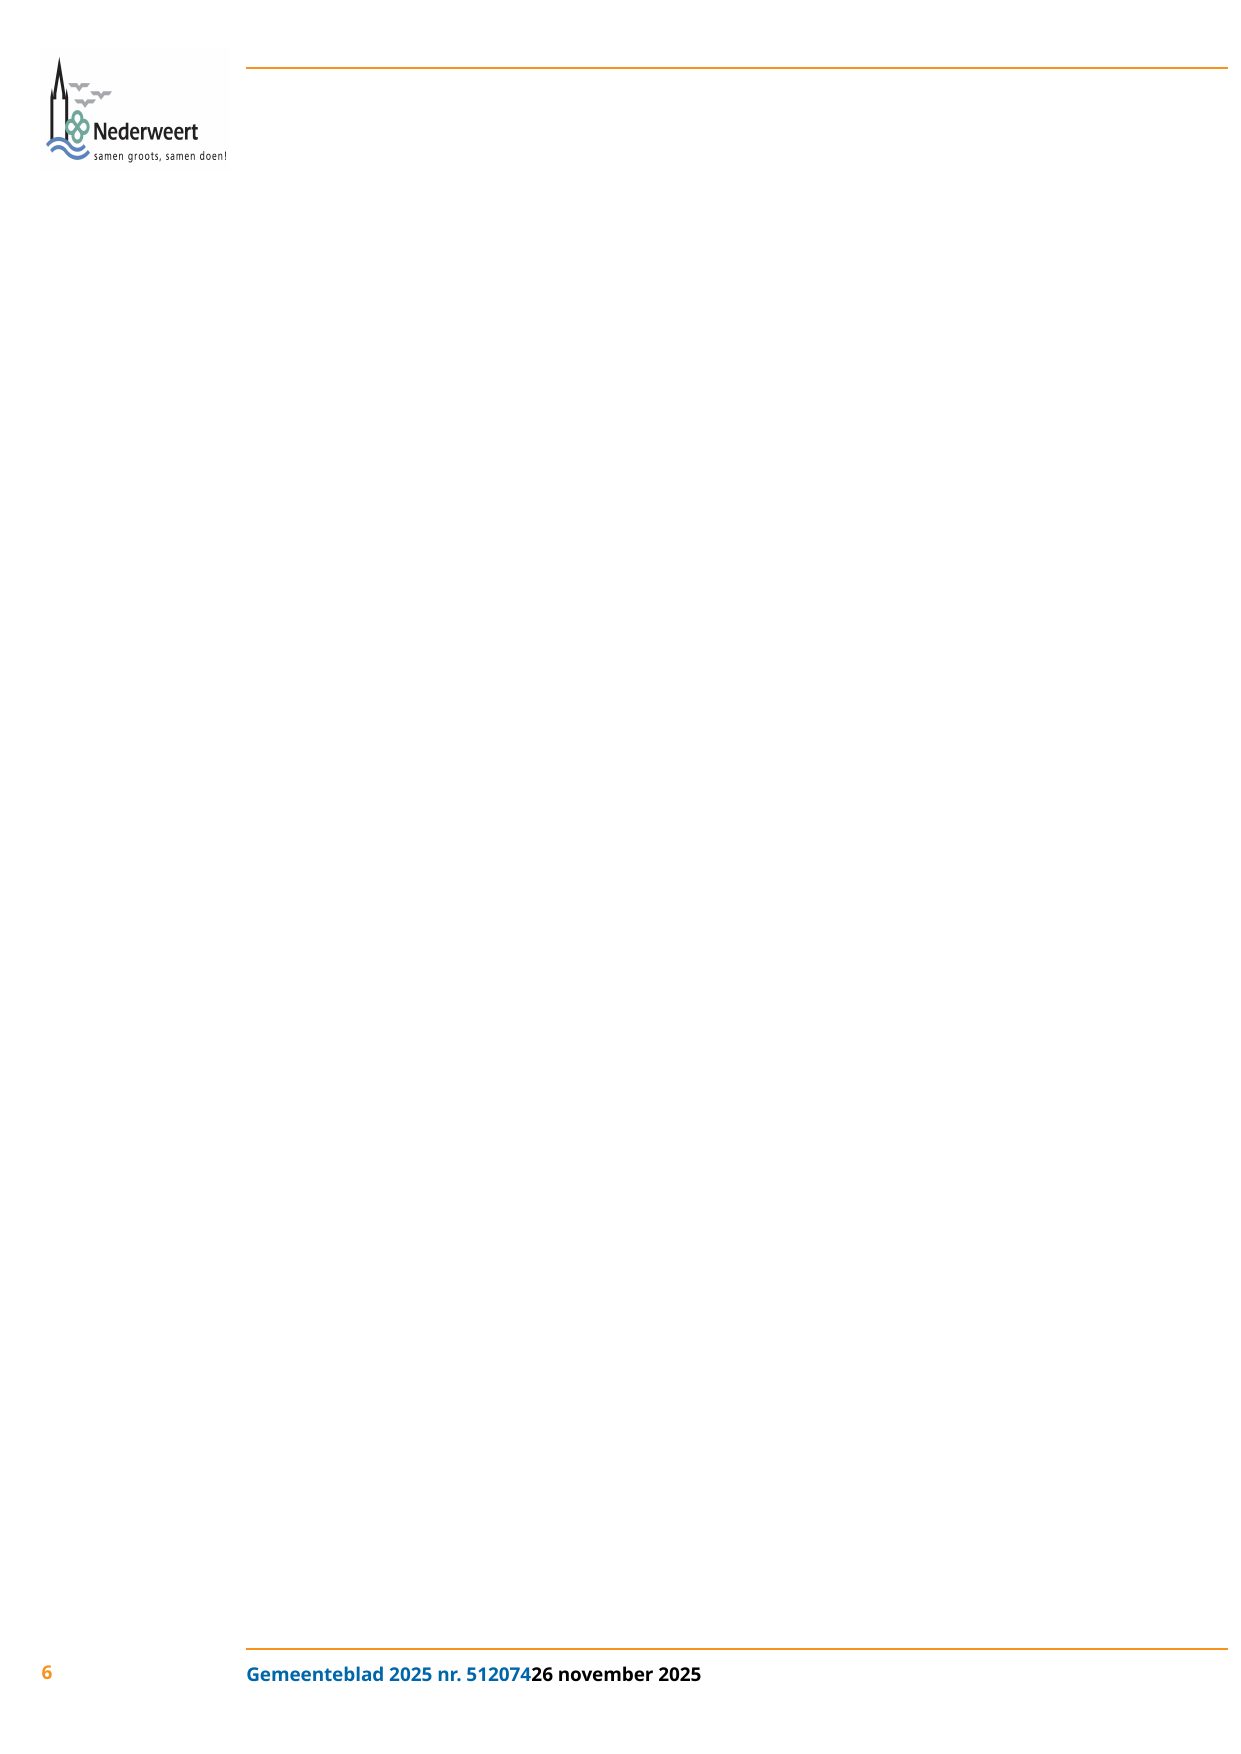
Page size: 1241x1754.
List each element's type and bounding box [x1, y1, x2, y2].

picture [41, 47, 231, 172]
